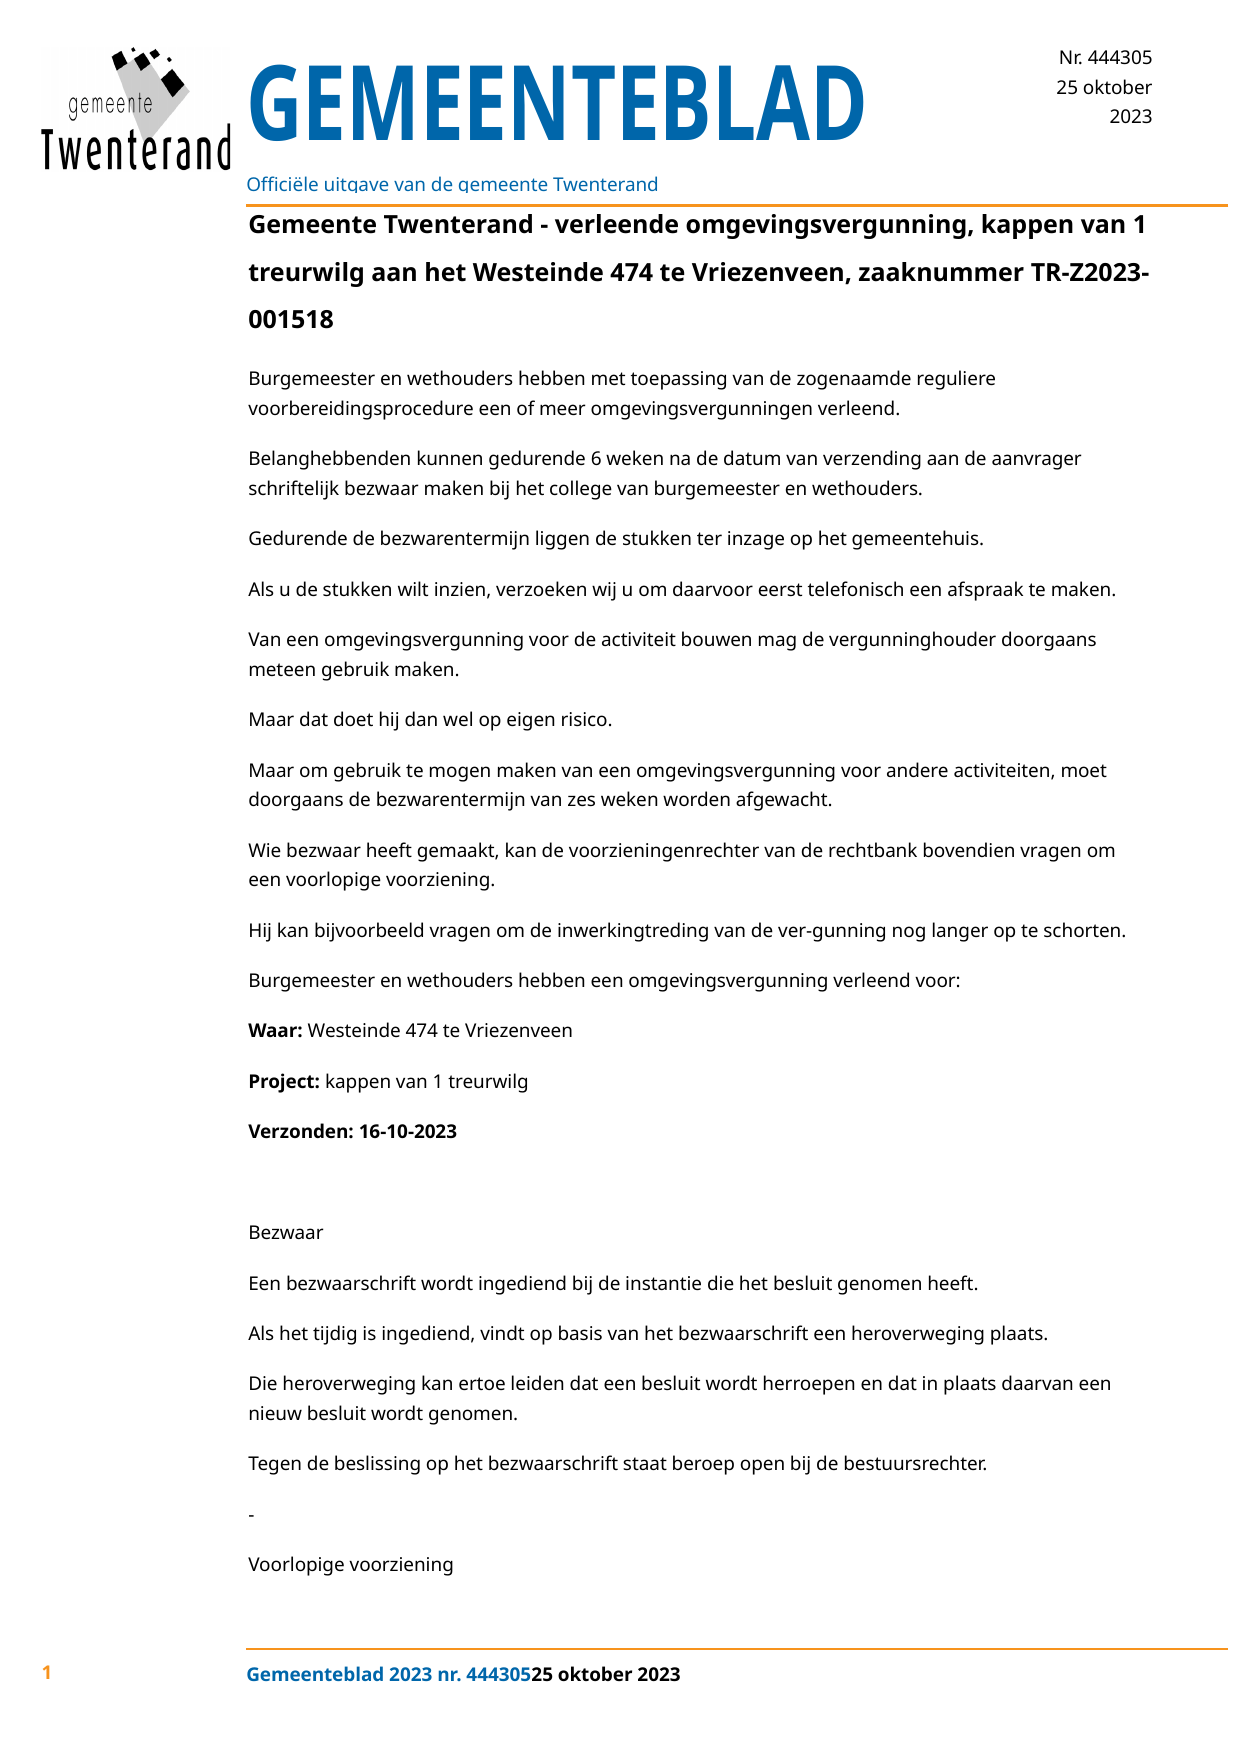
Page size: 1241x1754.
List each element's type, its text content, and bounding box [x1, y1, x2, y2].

text Maar om gebruik te mogen maken van een omgevingsvergunning voor andere activiteiten, moet doorgaans de bezwarentermijn van zes weken worden afgewacht. [248, 757, 1152, 812]
text Hij kan bijvoorbeeld vragen om de inwerkingtreding van de ver-gunning nog langer op te schorten. [248, 917, 1152, 942]
text Gedurende de bezwarentermijn liggen de stukken ter inzage op het gemeentehuis. [248, 526, 1152, 551]
text Waar: Westeinde 474 te Vriezenveen [248, 1018, 1152, 1043]
text Bezwaar [248, 1219, 1152, 1245]
text Voorlopige voorziening [248, 1551, 1152, 1577]
text Wie bezwaar heeft gemaakt, kan de voorzieningenrechter van de rechtbank bovendien vragen om een voorlopige voorziening. [248, 837, 1152, 892]
text Project: kappen van 1 treurwilg [248, 1068, 1152, 1094]
text Tegen de beslissing op het bezwaarschrift staat beroep open bij de bestuursrechter. [248, 1451, 1152, 1476]
text Die heroverweging kan ertoe leiden dat een besluit wordt herroepen en dat in plaats daarvan een nieuw besluit wordt genomen. [248, 1371, 1152, 1426]
text Als u de stukken wilt inzien, verzoeken wij u om daarvoor eerst telefonisch een afspraak te maken. [248, 576, 1152, 602]
picture [41, 47, 231, 172]
text Gemeente Twenterand - verleende omgevingsvergunning, kappen van 1 treurwilg aan het Westeinde 474 te Vriezenveen, zaaknummer TR-Z2023-001518 [248, 207, 1152, 336]
text Van een omgevingsvergunning voor de activiteit bouwen mag de vergunninghouder doorgaans meteen gebruik maken. [248, 626, 1152, 682]
text Burgemeester en wethouders hebben met toepassing van de zogenaamde reguliere voorbereidingsprocedure een of meer omgevingsvergunningen verleend. [248, 366, 1152, 421]
text Als het tijdig is ingediend, vindt op basis van het bezwaarschrift een heroverweging plaats. [248, 1320, 1152, 1346]
text Burgemeester en wethouders hebben een omgevingsvergunning verleend voor: [248, 967, 1152, 993]
text Verzonden: 16-10-2023 [248, 1118, 1152, 1144]
text Maar dat doet hij dan wel op eigen risico. [248, 706, 1152, 732]
text Een bezwaarschrift wordt ingediend bij de instantie die het besluit genomen heeft. [248, 1270, 1152, 1295]
text Belanghebbenden kunnen gedurende 6 weken na de datum van verzending aan de aanvrager schriftelijk bezwaar maken bij het college van burgemeester en wethouders. [248, 446, 1152, 501]
text - [248, 1501, 1152, 1527]
